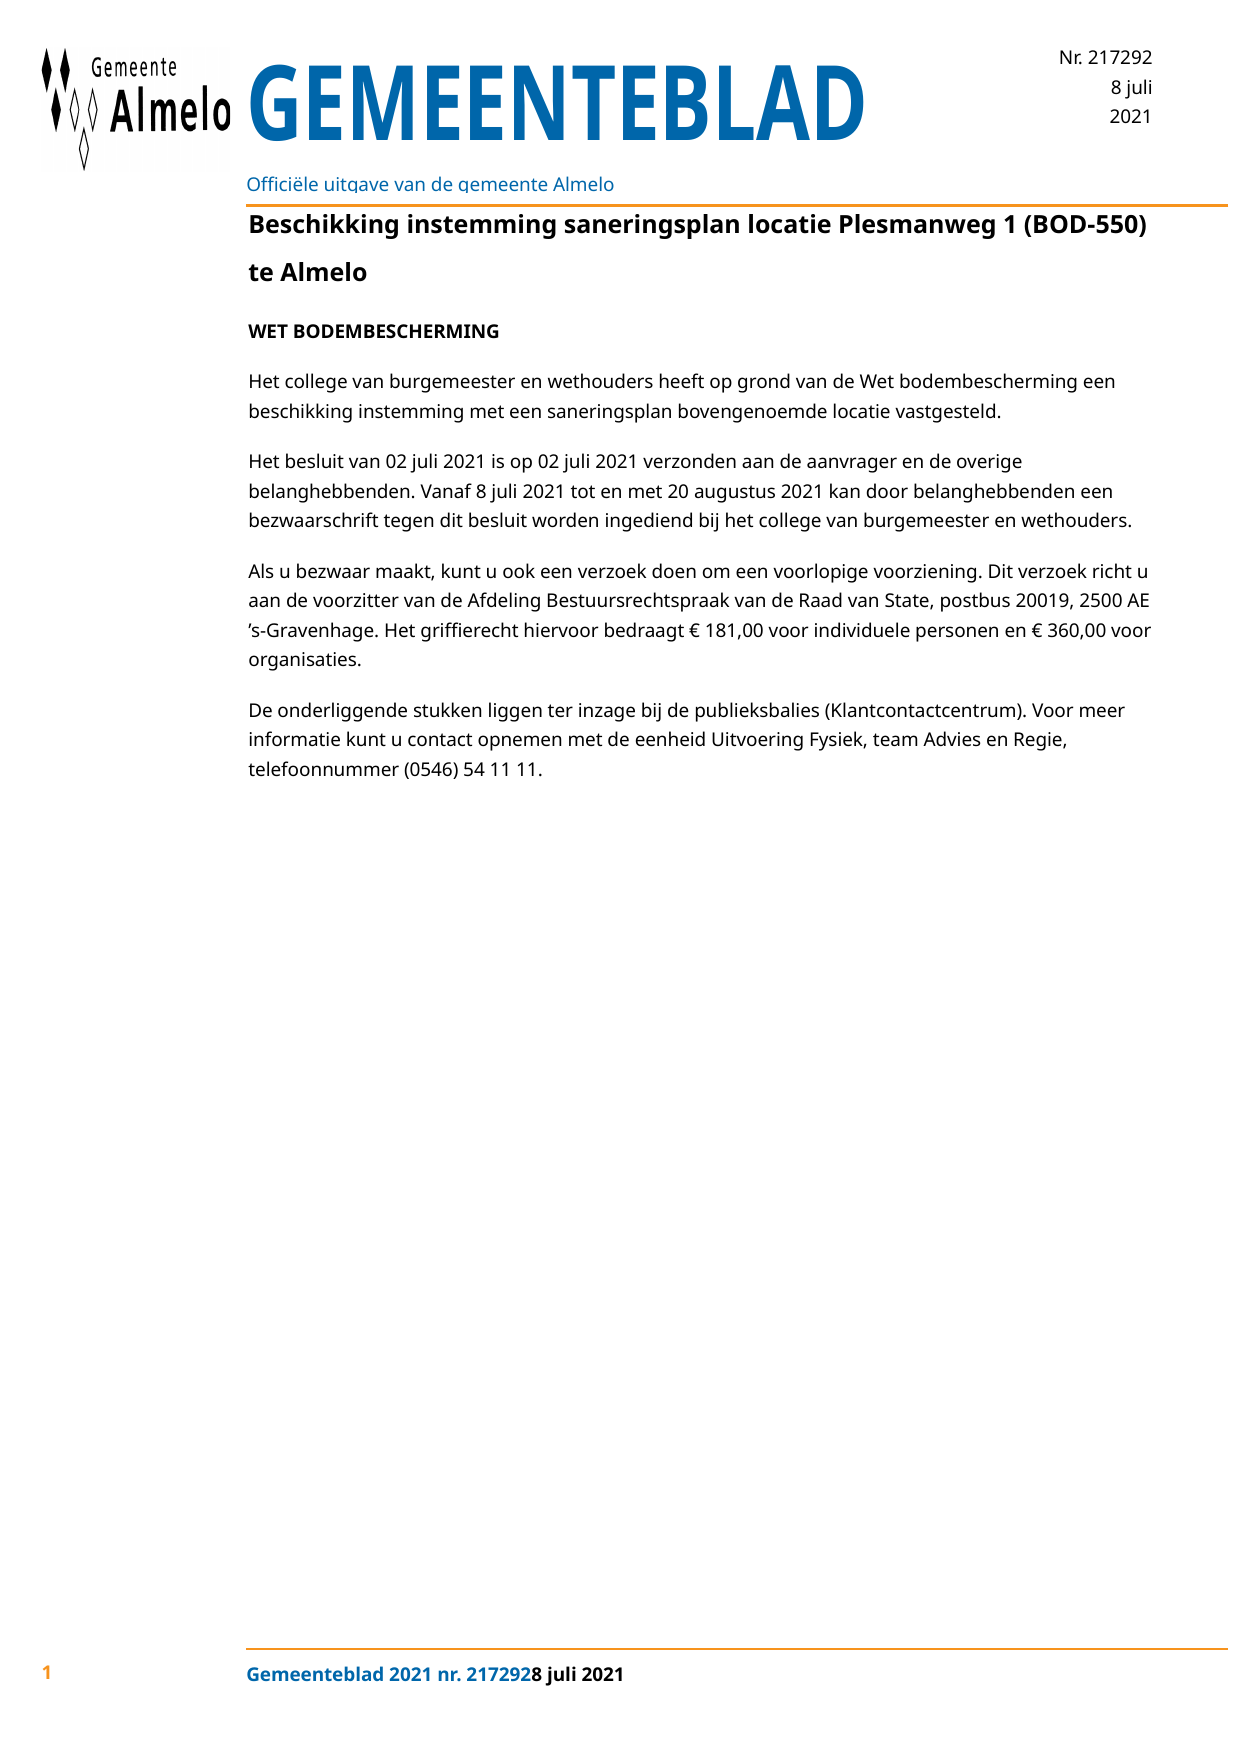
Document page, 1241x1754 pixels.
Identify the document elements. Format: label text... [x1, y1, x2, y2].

text Het besluit van 02 juli 2021 is op 02 juli 2021 verzonden aan de aanvrager en de overige belanghebbenden. Vanaf 8 juli 2021 tot en met 20 augustus 2021 kan door belanghebbenden een bezwaarschrift tegen dit besluit worden ingediend bij het college van burgemeester en wethouders. [248, 448, 1152, 533]
text WET BODEMBESCHERMING [248, 318, 1152, 344]
text Als u bezwaar maakt, kunt u ook een verzoek doen om een voorlopige voorziening. Dit verzoek richt u aan de voorzitter van de Afdeling Bestuursrechtspraak van de Raad van State, postbus 20019, 2500 AE ’s-Gravenhage. Het griffierecht hiervoor bedraagt € 181,00 voor individuele personen en € 360,00 voor organisaties. [248, 558, 1152, 672]
picture [41, 47, 231, 172]
text Beschikking instemming saneringsplan locatie Plesmanweg 1 (BOD-550) te Almelo [248, 207, 1152, 288]
text De onderliggende stukken liggen ter inzage bij de publieksbalies (Klantcontactcentrum). Voor meer informatie kunt u contact opnemen met de eenheid Uitvoering Fysiek, team Advies en Regie, telefoonnummer (0546) 54 11 11. [248, 697, 1152, 782]
text Het college van burgemeester en wethouders heeft op grond van de Wet bodembescherming een beschikking instemming met een saneringsplan bovengenoemde locatie vastgesteld. [248, 368, 1152, 424]
